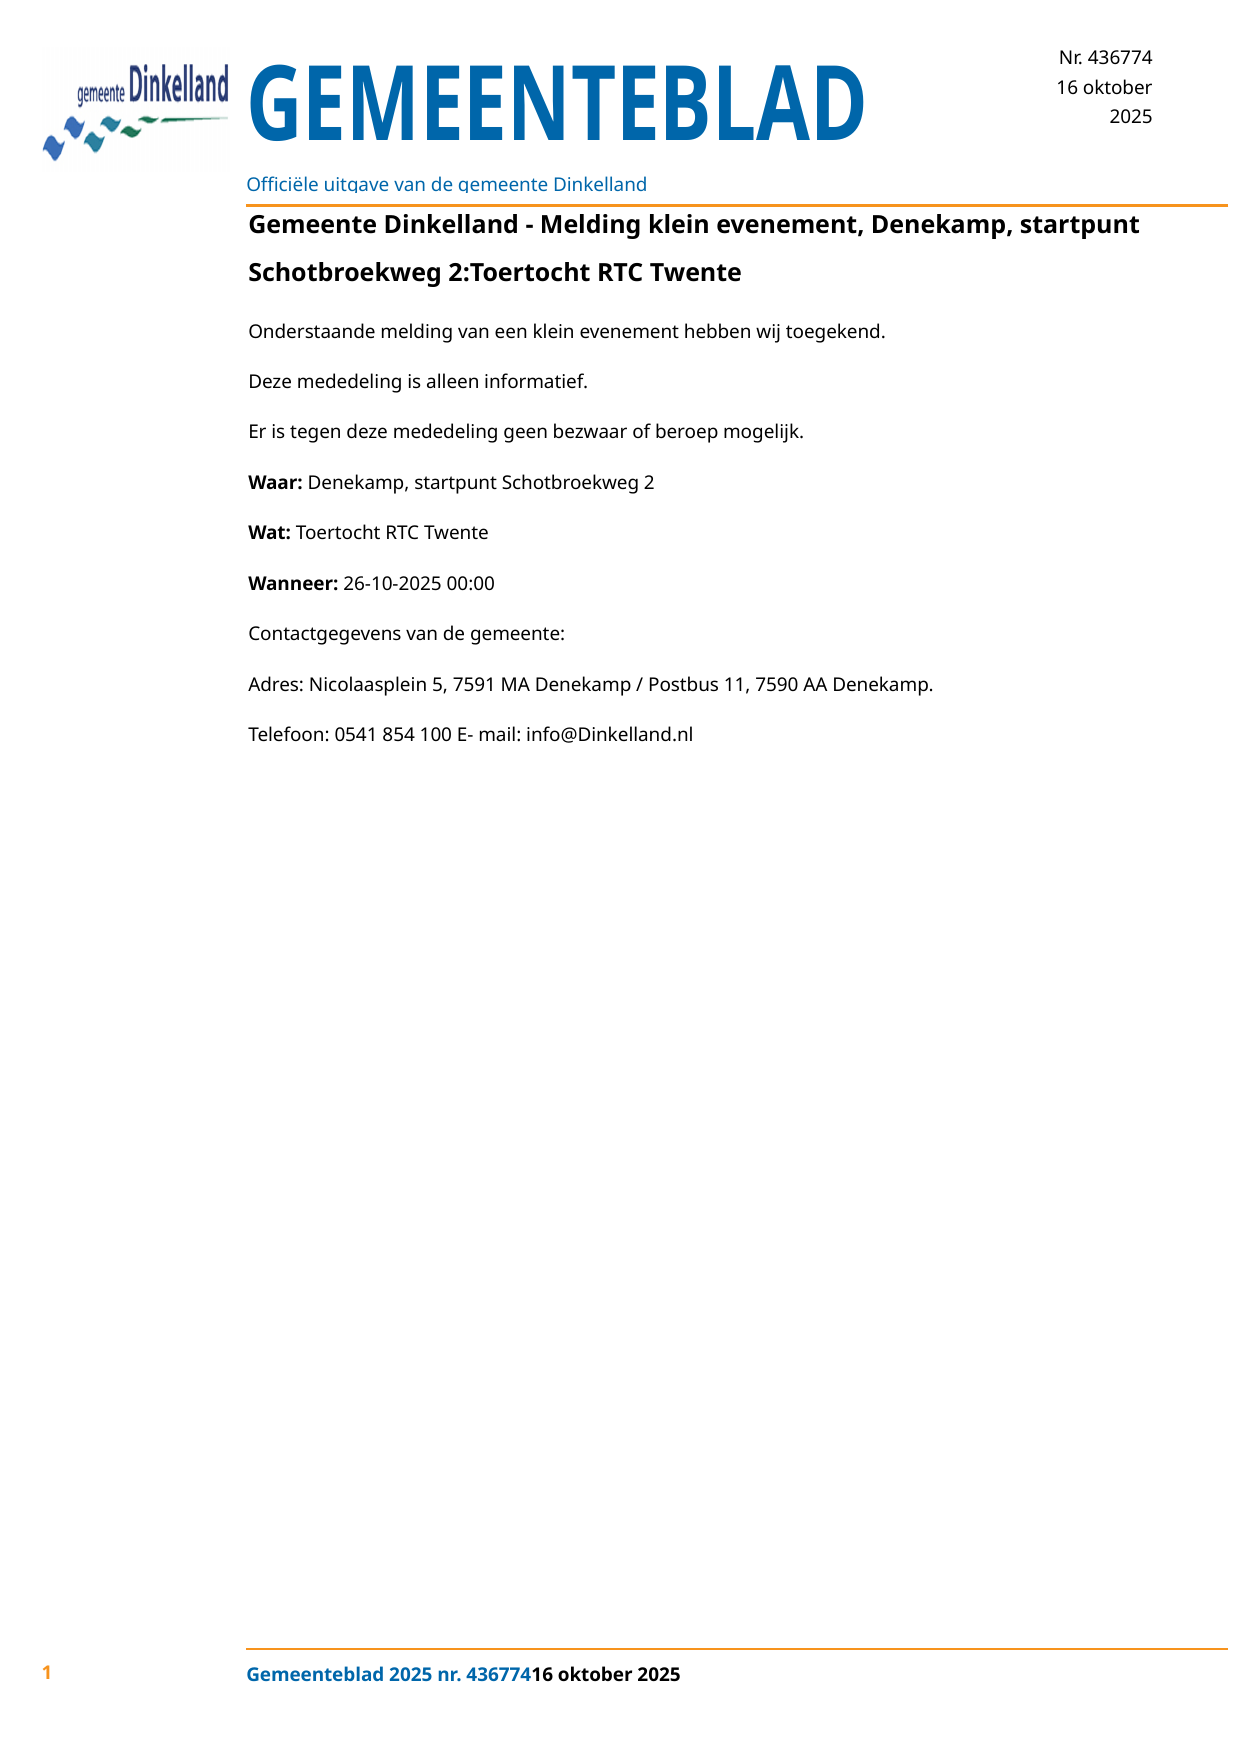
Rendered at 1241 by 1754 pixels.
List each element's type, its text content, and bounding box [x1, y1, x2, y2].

text Adres: Nicolaasplein 5, 7591 MA Denekamp / Postbus 11, 7590 AA Denekamp. [248, 671, 1152, 697]
text Er is tegen deze mededeling geen bezwaar of beroep mogelijk. [248, 419, 1152, 444]
text Gemeente Dinkelland - Melding klein evenement, Denekamp, startpunt Schotbroekweg 2:Toertocht RTC Twente [248, 207, 1152, 288]
text Wanneer: 26-10-2025 00:00 [248, 570, 1152, 596]
text Wat: Toertocht RTC Twente [248, 519, 1152, 545]
text Deze mededeling is alleen informatief. [248, 368, 1152, 394]
text Telefoon: 0541 854 100 E- mail: info@Dinkelland.nl [248, 721, 1152, 747]
text Onderstaande melding van een klein evenement hebben wij toegekend. [248, 318, 1152, 344]
text Contactgegevens van de gemeente: [248, 620, 1152, 646]
picture [41, 47, 231, 172]
text Waar: Denekamp, startpunt Schotbroekweg 2 [248, 469, 1152, 495]
